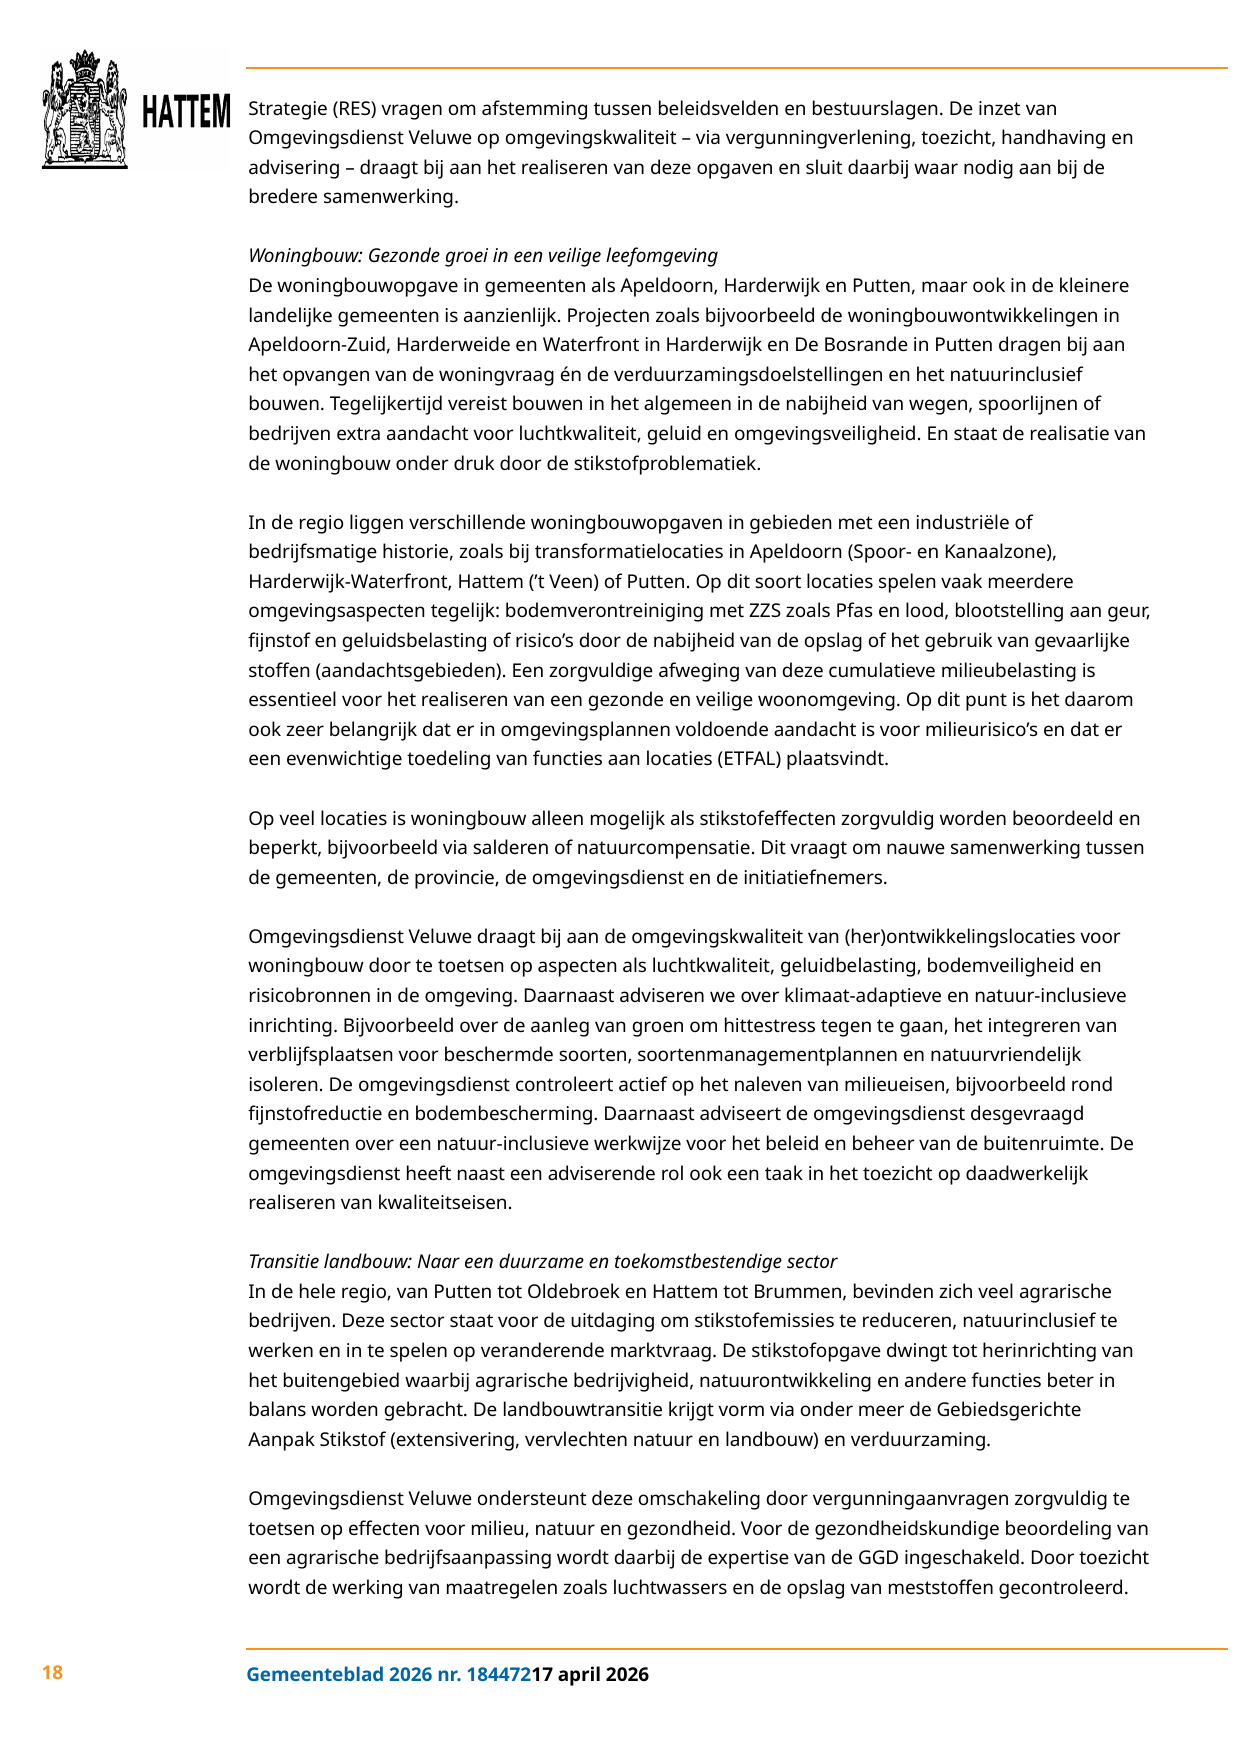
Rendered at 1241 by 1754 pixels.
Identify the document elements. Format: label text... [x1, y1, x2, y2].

text Op veel locaties is woningbouw alleen mogelijk als stikstofeffecten zorgvuldig worden beoordeeld en beperkt, bijvoorbeeld via salderen of natuurcompensatie. Dit vraagt om nauwe samenwerking tussen de gemeenten, de provincie, de omgevingsdienst en de initiatiefnemers. [248, 805, 1152, 890]
text In de hele regio, van Putten tot Oldebroek en Hattem tot Brummen, bevinden zich veel agrarische bedrijven. Deze sector staat voor de uitdaging om stikstofemissies te reduceren, natuurinclusief te werken en in te spelen op veranderende marktvraag. De stikstofopgave dwingt tot herinrichting van het buitengebied waarbij agrarische bedrijvigheid, natuurontwikkeling en andere functies beter in balans worden gebracht. De landbouwtransitie krijgt vorm via onder meer de Gebiedsgerichte Aanpak Stikstof (extensivering, vervlechten natuur en landbouw) en verduurzaming. [248, 1278, 1152, 1452]
text Strategie (RES) vragen om afstemming tussen beleidsvelden en bestuurslagen. De inzet van Omgevingsdienst Veluwe op omgevingskwaliteit – via vergunningverlening, toezicht, handhaving en advisering – draagt bij aan het realiseren van deze opgaven en sluit daarbij waar nodig aan bij de bredere samenwerking. [248, 95, 1152, 209]
text Woningbouw: Gezonde groei in een veilige leefomgeving [248, 243, 1152, 268]
text Omgevingsdienst Veluwe ondersteunt deze omschakeling door vergunningaanvragen zorgvuldig te toetsen op effecten voor milieu, natuur en gezondheid. Voor de gezondheidskundige beoordeling van een agrarische bedrijfsaanpassing wordt daarbij de expertise van de GGD ingeschakeld. Door toezicht wordt de werking van maatregelen zoals luchtwassers en de opslag van meststoffen gecontroleerd. [248, 1485, 1152, 1600]
picture [41, 47, 231, 172]
text In de regio liggen verschillende woningbouwopgaven in gebieden met een industriële of bedrijfsmatige historie, zoals bij transformatielocaties in Apeldoorn (Spoor- en Kanaalzone), Harderwijk-Waterfront, Hattem (’t Veen) of Putten. Op dit soort locaties spelen vaak meerdere omgevingsaspecten tegelijk: bodemverontreiniging met ZZS zoals Pfas en lood, blootstelling aan geur, fijnstof en geluidsbelasting of risico’s door de nabijheid van de opslag of het gebruik van gevaarlijke stoffen (aandachtsgebieden). Een zorgvuldige afweging van deze cumulatieve milieubelasting is essentieel voor het realiseren van een gezonde en veilige woonomgeving. Op dit punt is het daarom ook zeer belangrijk dat er in omgevingsplannen voldoende aandacht is voor milieurisico’s en dat er een evenwichtige toedeling van functies aan locaties (ETFAL) plaatsvindt. [248, 509, 1152, 771]
text Transitie landbouw: Naar een duurzame en toekomstbestendige sector [248, 1248, 1152, 1274]
text De woningbouwopgave in gemeenten als Apeldoorn, Harderwijk en Putten, maar ook in de kleinere landelijke gemeenten is aanzienlijk. Projecten zoals bijvoorbeeld de woningbouwontwikkelingen in Apeldoorn-Zuid, Harderweide en Waterfront in Harderwijk en De Bosrande in Putten dragen bij aan het opvangen van de woningvraag én de verduurzamingsdoelstellingen en het natuurinclusief bouwen. Tegelijkertijd vereist bouwen in het algemeen in de nabijheid van wegen, spoorlijnen of bedrijven extra aandacht voor luchtkwaliteit, geluid en omgevingsveiligheid. En staat de realisatie van de woningbouw onder druk door de stikstofproblematiek. [248, 272, 1152, 476]
text Omgevingsdienst Veluwe draagt bij aan de omgevingskwaliteit van (her)ontwikkelingslocaties voor woningbouw door te toetsen op aspecten als luchtkwaliteit, geluidbelasting, bodemveiligheid en risicobronnen in de omgeving. Daarnaast adviseren we over klimaat-adaptieve en natuur-inclusieve inrichting. Bijvoorbeeld over de aanleg van groen om hittestress tegen te gaan, het integreren van verblijfsplaatsen voor beschermde soorten, soortenmanagementplannen en natuurvriendelijk isoleren. De omgevingsdienst controleert actief op het naleven van milieueisen, bijvoorbeeld rond fijnstofreductie en bodembescherming. Daarnaast adviseert de omgevingsdienst desgevraagd gemeenten over een natuur-inclusieve werkwijze voor het beleid en beheer van de buitenruimte. De omgevingsdienst heeft naast een adviserende rol ook een taak in het toezicht op daadwerkelijk realiseren van kwaliteitseisen. [248, 923, 1152, 1215]
